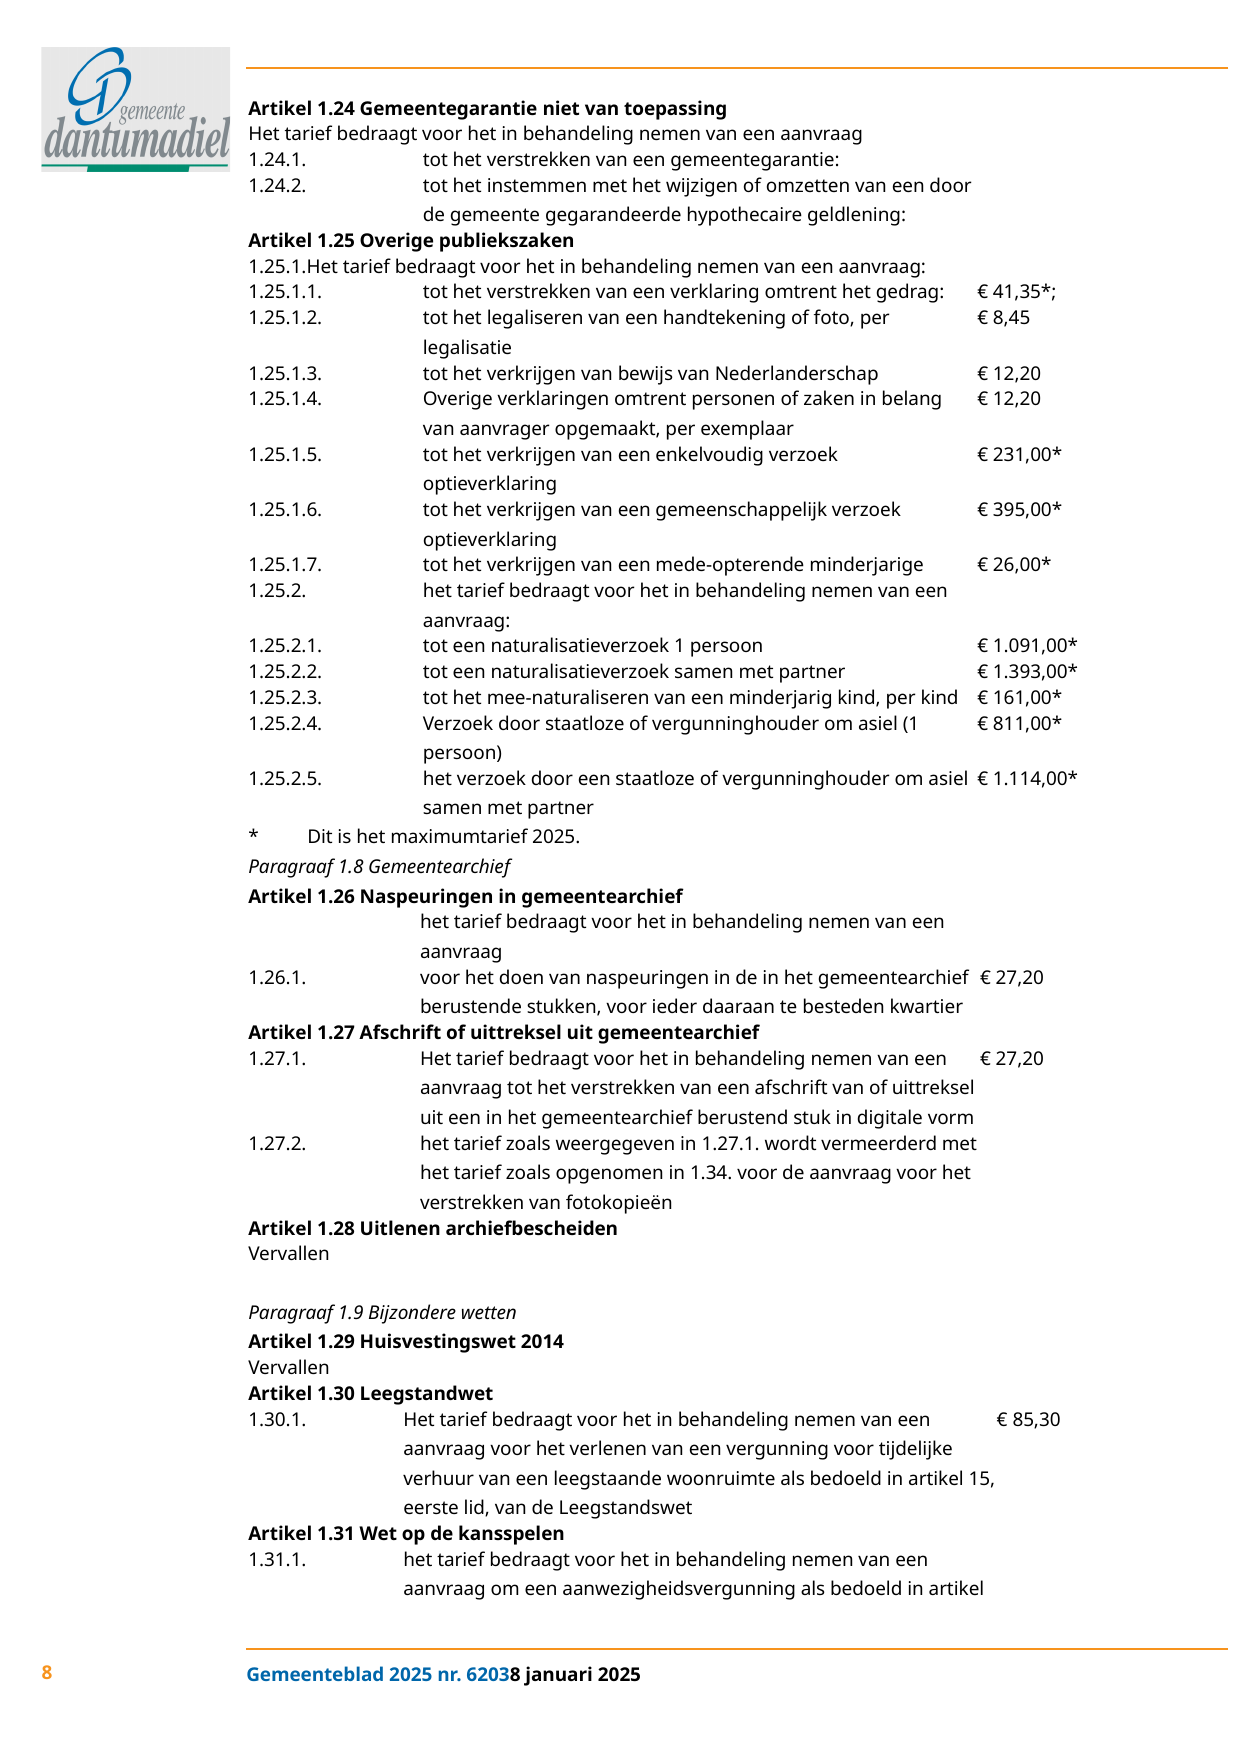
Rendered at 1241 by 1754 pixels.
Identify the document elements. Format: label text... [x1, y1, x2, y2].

table_cell [996, 1380, 1152, 1406]
table_cell € 41,35*; [977, 279, 1152, 304]
table_cell Het tarief bedraagt voor het in behandeling nemen van een aanvraag [248, 121, 977, 146]
table_cell € 8,45 [977, 305, 1152, 360]
table_cell 1.27.2. [248, 1130, 420, 1215]
table_cell 1.27.1. [248, 1045, 420, 1130]
table_cell Overige verklaringen omtrent personen of zaken in belang van aanvrager opgemaakt, per exemplaar [423, 386, 977, 441]
picture [41, 47, 231, 172]
table_cell [977, 253, 1152, 279]
table_cell [980, 1215, 1152, 1240]
table_cell € 811,00* [977, 710, 1152, 765]
table_cell 1.24.1. [248, 146, 423, 172]
table_cell [977, 121, 1152, 146]
table_header Artikel 1.24 Gemeentegarantie niet van toepassing [248, 95, 977, 121]
table_header [980, 883, 1152, 908]
table_cell het tarief bedraagt voor het in behandeling nemen van een aanvraag om een aanwezigheidsvergunning als bedoeld in artikel [403, 1546, 996, 1601]
table_cell € 1.393,00* [977, 658, 1152, 684]
table_cell [996, 1546, 1152, 1601]
table_cell [977, 146, 1152, 172]
table_cell voor het doen van naspeuringen in de in het gemeentearchief berustende stukken, voor ieder daaraan te besteden kwartier [420, 964, 980, 1019]
table_cell het tarief bedraagt voor het in behandeling nemen van een aanvraag [420, 909, 980, 964]
table_cell € 85,30 [996, 1406, 1152, 1520]
table_cell het tarief zoals weergegeven in 1.27.1. wordt vermeerderd met het tarief zoals opgenomen in 1.34. voor de aanvraag voor het verstrekken van fotokopieën [420, 1130, 980, 1215]
table_cell € 12,20 [977, 360, 1152, 386]
table_cell tot het verkrijgen van bewijs van Nederlanderschap [423, 360, 977, 386]
table_cell 1.25.2.4. [248, 710, 423, 765]
table_cell het tarief bedraagt voor het in behandeling nemen van een aanvraag: [423, 577, 977, 632]
table_cell 1.25.2.1. [248, 633, 423, 658]
table_cell tot het legaliseren van een handtekening of foto, per legalisatie [423, 305, 977, 360]
table_cell [980, 1240, 1152, 1266]
table_cell Artikel 1.30 Leegstandwet [248, 1380, 996, 1406]
table_header Artikel 1.29 Huisvestingswet 2014 [248, 1329, 996, 1354]
table_cell [996, 1354, 1152, 1380]
table_cell 1.25.2.3. [248, 684, 423, 710]
table_cell € 1.091,00* [977, 633, 1152, 658]
table_cell 1.25.1.7. [248, 551, 423, 577]
table_cell € 27,20 [980, 964, 1152, 1019]
table_cell 1.25.2. [248, 577, 423, 632]
table_cell tot een naturalisatieverzoek 1 persoon [423, 633, 977, 658]
table_cell tot het verkrijgen van een mede-opterende minderjarige [423, 551, 977, 577]
table_cell Artikel 1.27 Afschrift of uittreksel uit gemeentearchief [248, 1019, 980, 1045]
table_cell [980, 1019, 1152, 1045]
table_cell tot het instemmen met het wijzigen of omzetten van een door de gemeente gegarandeerde hypothecaire geldlening: [423, 172, 977, 227]
table_cell Artikel 1.31 Wet op de kansspelen [248, 1520, 996, 1546]
table_cell € 231,00* [977, 441, 1152, 496]
table_cell Artikel 1.25 Overige publiekszaken [248, 227, 977, 253]
table_cell 1.25.2.2. [248, 658, 423, 684]
table_cell 1.25.1.2. [248, 305, 423, 360]
table_cell tot een naturalisatieverzoek samen met partner [423, 658, 977, 684]
table_cell 1.30.1. [248, 1406, 403, 1520]
table_cell Het tarief bedraagt voor het in behandeling nemen van een aanvraag tot het verstrekken van een afschrift van of uittreksel uit een in het gemeentearchief berustend stuk in digitale vorm [420, 1045, 980, 1130]
text Paragraaf 1.8 Gemeentearchief [248, 853, 1152, 879]
table_cell € 161,00* [977, 684, 1152, 710]
table_cell Verzoek door staatloze of vergunninghouder om asiel (1 persoon) [423, 710, 977, 765]
table_cell Artikel 1.28 Uitlenen archiefbescheiden [248, 1215, 980, 1240]
table_header Artikel 1.26 Naspeuringen in gemeentearchief [248, 883, 980, 908]
table_cell [980, 909, 1152, 964]
table_cell 1.24.2. [248, 172, 423, 227]
table_cell € 27,20 [980, 1045, 1152, 1130]
table_header [977, 95, 1152, 121]
table_cell 1.25.1.4. [248, 386, 423, 441]
table_cell tot het verstrekken van een verklaring omtrent het gedrag: [423, 279, 977, 304]
table_cell 1.25.1.6. [248, 496, 423, 551]
table_cell Vervallen [248, 1240, 980, 1266]
table_cell 1.26.1. [248, 964, 420, 1019]
table_header [996, 1329, 1152, 1354]
table_cell 1.25.1.1. [248, 279, 423, 304]
table_cell [980, 1130, 1152, 1215]
table_cell [248, 909, 420, 964]
table_cell tot het verstrekken van een gemeentegarantie: [423, 146, 977, 172]
table_cell € 395,00* [977, 496, 1152, 551]
table_cell [977, 577, 1152, 632]
table_cell Vervallen [248, 1354, 996, 1380]
table_cell [977, 227, 1152, 253]
table_cell Het tarief bedraagt voor het in behandeling nemen van een aanvraag voor het verlenen van een vergunning voor tijdelijke verhuur van een leegstaande woonruimte als bedoeld in artikel 15, eerste lid, van de Leegstandswet [403, 1406, 996, 1520]
table_cell € 12,20 [977, 386, 1152, 441]
text Paragraaf 1.9 Bijzondere wetten [248, 1299, 1152, 1325]
table_cell € 1.114,00* [977, 765, 1152, 820]
table_cell 1.25.1.Het tarief bedraagt voor het in behandeling nemen van een aanvraag: [248, 253, 977, 279]
table_cell [996, 1520, 1152, 1546]
table_cell het verzoek door een staatloze of vergunninghouder om asiel samen met partner [423, 765, 977, 820]
table_cell 1.25.1.3. [248, 360, 423, 386]
table_cell [977, 172, 1152, 227]
table_cell tot het mee-naturaliseren van een minderjarig kind, per kind [423, 684, 977, 710]
list Dit is het maximumtarief 2025. [248, 823, 1152, 849]
table_cell 1.25.1.5. [248, 441, 423, 496]
table_cell 1.25.2.5. [248, 765, 423, 820]
table_cell tot het verkrijgen van een enkelvoudig verzoek optieverklaring [423, 441, 977, 496]
table_cell € 26,00* [977, 551, 1152, 577]
table_cell tot het verkrijgen van een gemeenschappelijk verzoek optieverklaring [423, 496, 977, 551]
table_cell 1.31.1. [248, 1546, 403, 1601]
